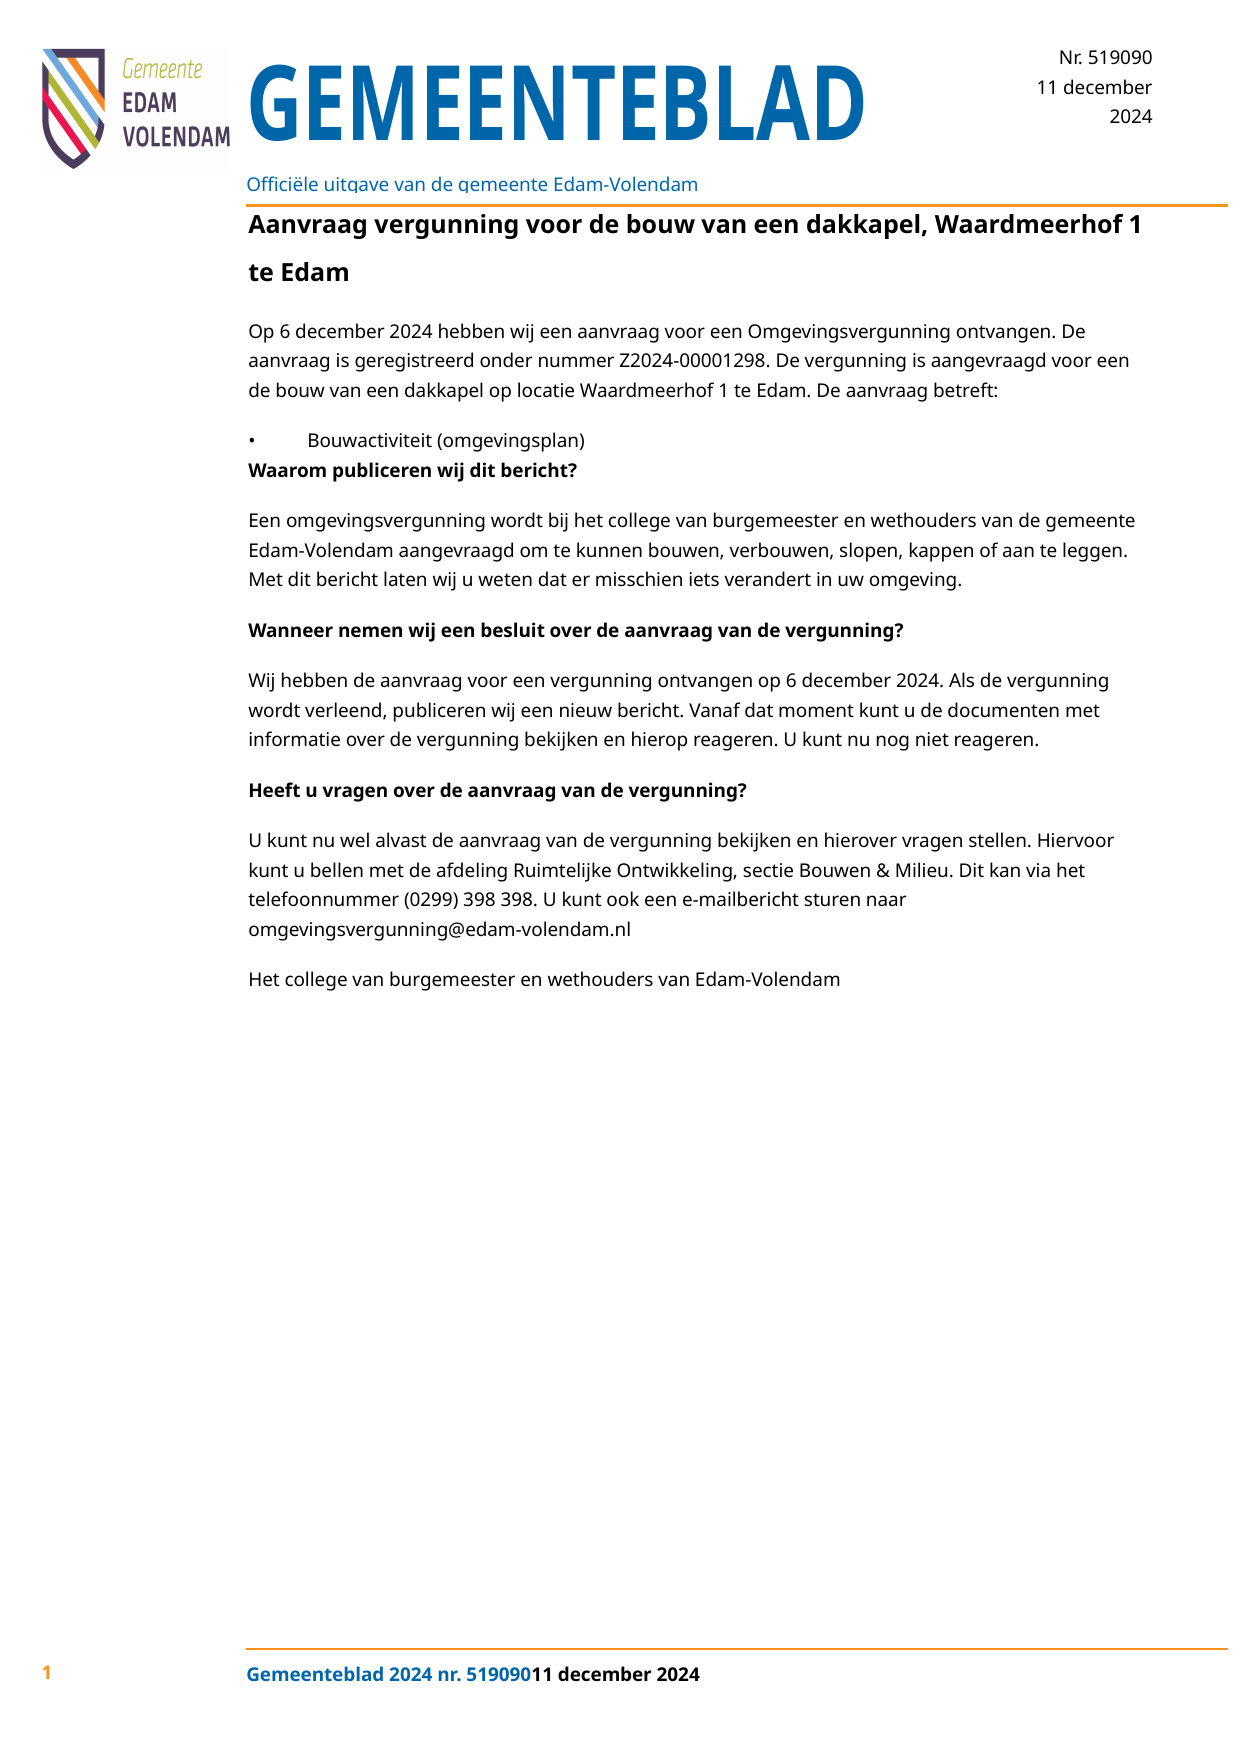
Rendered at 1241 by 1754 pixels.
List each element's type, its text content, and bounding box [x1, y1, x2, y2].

text Op 6 december 2024 hebben wij een aanvraag voor een Omgevingsvergunning ontvangen. De aanvraag is geregistreerd onder nummer Z2024-00001298. De vergunning is aangevraagd voor een de bouw van een dakkapel op locatie Waardmeerhof 1 te Edam. De aanvraag betreft: [248, 318, 1152, 403]
text Het college van burgemeester en wethouders van Edam-Volendam [248, 967, 1152, 992]
text Wij hebben de aanvraag voor een vergunning ontvangen op 6 december 2024. Als de vergunning wordt verleend, publiceren wij een nieuw bericht. Vanaf dat moment kunt u de documenten met informatie over de vergunning bekijken en hierop reageren. U kunt nu nog niet reageren. [248, 667, 1152, 752]
text Heeft u vragen over de aanvraag van de vergunning? [248, 777, 1152, 803]
text Waarom publiceren wij dit bericht? [248, 457, 1152, 483]
text U kunt nu wel alvast de aanvraag van de vergunning bekijken en hierover vragen stellen. Hiervoor kunt u bellen met de afdeling Ruimtelijke Ontwikkeling, sectie Bouwen & Milieu. Dit kan via het telefoonnummer (0299) 398 398. U kunt ook een e-mailbericht sturen naar omgevingsvergunning@edam-volendam.nl [248, 827, 1152, 942]
list Bouwactiviteit (omgevingsplan) [248, 427, 1152, 453]
text Een omgevingsvergunning wordt bij het college van burgemeester en wethouders van de gemeente Edam-Volendam aangevraagd om te kunnen bouwen, verbouwen, slopen, kappen of aan te leggen. Met dit bericht laten wij u weten dat er misschien iets verandert in uw omgeving. [248, 507, 1152, 592]
text Wanneer nemen wij een besluit over de aanvraag van de vergunning? [248, 617, 1152, 643]
text Aanvraag vergunning voor de bouw van een dakkapel, Waardmeerhof 1 te Edam [248, 207, 1152, 288]
picture [41, 47, 231, 172]
